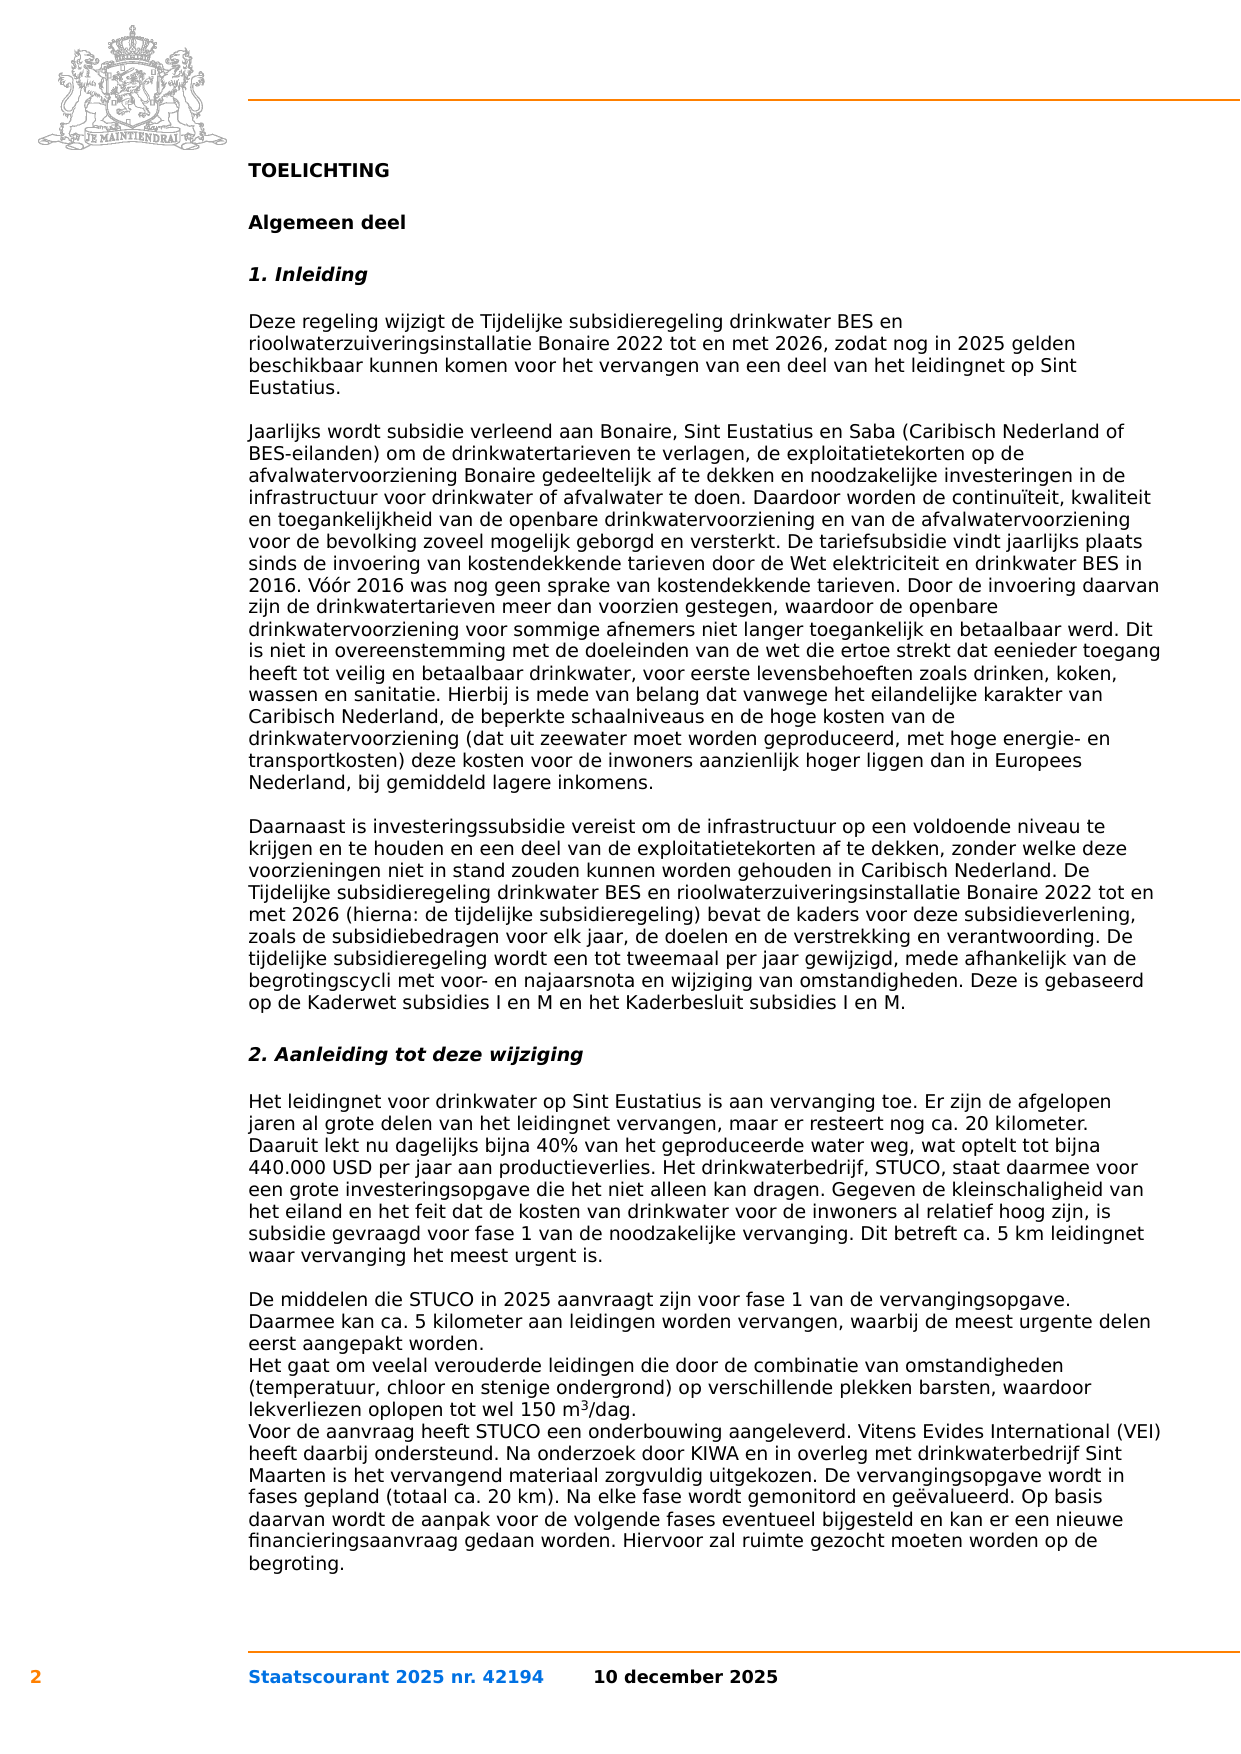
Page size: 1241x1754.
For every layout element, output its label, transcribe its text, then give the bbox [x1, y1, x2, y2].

text Deze regeling wijzigt de Tijdelijke subsidieregeling drinkwater BES en rioolwaterzuiveringsinstallatie Bonaire 2022 tot en met 2026, zodat nog in 2025 gelden beschikbaar kunnen komen voor het vervangen van een deel van het leidingnet op Sint Eustatius. [248, 311, 1163, 399]
text Het leidingnet voor drinkwater op Sint Eustatius is aan vervanging toe. Er zijn de afgelopen jaren al grote delen van het leidingnet vervangen, maar er resteert nog ca. 20 kilometer. Daaruit lekt nu dagelijks bijna 40% van het geproduceerde water weg, wat optelt tot bijna 440.000 USD per jaar aan productieverlies. Het drinkwaterbedrijf, STUCO, staat daarmee voor een grote investeringsopgave die het niet alleen kan dragen. Gegeven de kleinschaligheid van het eiland en het feit dat de kosten van drinkwater voor de inwoners al relatief hoog zijn, is subsidie gevraagd voor fase 1 van de noodzakelijke vervanging. Dit betreft ca. 5 km leidingnet waar vervanging het meest urgent is. [248, 1091, 1163, 1267]
text De middelen die STUCO in 2025 aanvraagt zijn voor fase 1 van de vervangingsopgave. Daarmee kan ca. 5 kilometer aan leidingen worden vervangen, waarbij de meest urgente delen eerst aangepakt worden. [248, 1289, 1163, 1354]
text Voor de aanvraag heeft STUCO een onderbouwing aangeleverd. Vitens Evides International (VEI) heeft daarbij ondersteund. Na onderzoek door KIWA en in overleg met drinkwaterbedrijf Sint Maarten is het vervangend materiaal zorgvuldig uitgekozen. De vervangingsopgave wordt in fases gepland (totaal ca. 20 km). Na elke fase wordt gemonitord en geëvalueerd. Op basis daarvan wordt de aanpak voor de volgende fases eventueel bijgesteld en kan er een nieuwe financieringsaanvraag gedaan worden. Hiervoor zal ruimte gezocht moeten worden op de begroting. [248, 1421, 1163, 1574]
text Daarnaast is investeringssubsidie vereist om de infrastructuur op een voldoende niveau te krijgen en te houden en een deel van de exploitatietekorten af te dekken, zonder welke deze voorzieningen niet in stand zouden kunnen worden gehouden in Caribisch Nederland. De Tijdelijke subsidieregeling drinkwater BES en rioolwaterzuiveringsinstallatie Bonaire 2022 tot en met 2026 (hierna: de tijdelijke subsidieregeling) bevat de kaders voor deze subsidieverlening, zoals de subsidiebedragen voor elk jaar, de doelen en de verstrekking en verantwoording. De tijdelijke subsidieregeling wordt een tot tweemaal per jaar gewijzigd, mede afhankelijk van de begrotingscycli met voor- en najaarsnota en wijziging van omstandigheden. Deze is gebaseerd op de Kaderwet subsidies I en M en het Kaderbesluit subsidies I en M. [248, 816, 1163, 1014]
text Het gaat om veelal verouderde leidingen die door de combinatie van omstandigheden (temperatuur, chloor en stenige ondergrond) op verschillende plekken barsten, waardoor lekverliezen oplopen tot wel 150 m3/dag. [248, 1354, 1163, 1421]
subtitle Algemeen deel [248, 212, 1163, 234]
picture [38, 25, 227, 150]
subtitle 1. Inleiding [248, 264, 1163, 286]
subtitle 2. Aanleiding tot deze wijziging [248, 1044, 1163, 1066]
subtitle TOELICHTING [248, 160, 1163, 182]
text Jaarlijks wordt subsidie verleend aan Bonaire, Sint Eustatius en Saba (Caribisch Nederland of BES-eilanden) om de drinkwatertarieven te verlagen, de exploitatietekorten op de afvalwatervoorziening Bonaire gedeeltelijk af te dekken en noodzakelijke investeringen in de infrastructuur voor drinkwater of afvalwater te doen. Daardoor worden de continuïteit, kwaliteit en toegankelijkheid van de openbare drinkwatervoorziening en van de afvalwatervoorziening voor de bevolking zoveel mogelijk geborgd en versterkt. De tariefsubsidie vindt jaarlijks plaats sinds de invoering van kostendekkende tarieven door de Wet elektriciteit en drinkwater BES in 2016. Vóór 2016 was nog geen sprake van kostendekkende tarieven. Door de invoering daarvan zijn de drinkwatertarieven meer dan voorzien gestegen, waardoor de openbare drinkwatervoorziening voor sommige afnemers niet langer toegankelijk en betaalbaar werd. Dit is niet in overeenstemming met de doeleinden van de wet die ertoe strekt dat eenieder toegang heeft tot veilig en betaalbaar drinkwater, voor eerste levensbehoeften zoals drinken, koken, wassen en sanitatie. Hierbij is mede van belang dat vanwege het eilandelijke karakter van Caribisch Nederland, de beperkte schaalniveaus en de hoge kosten van de drinkwatervoorziening (dat uit zeewater moet worden geproduceerd, met hoge energie- en transportkosten) deze kosten voor de inwoners aanzienlijk hoger liggen dan in Europees Nederland, bij gemiddeld lagere inkomens. [248, 421, 1163, 794]
